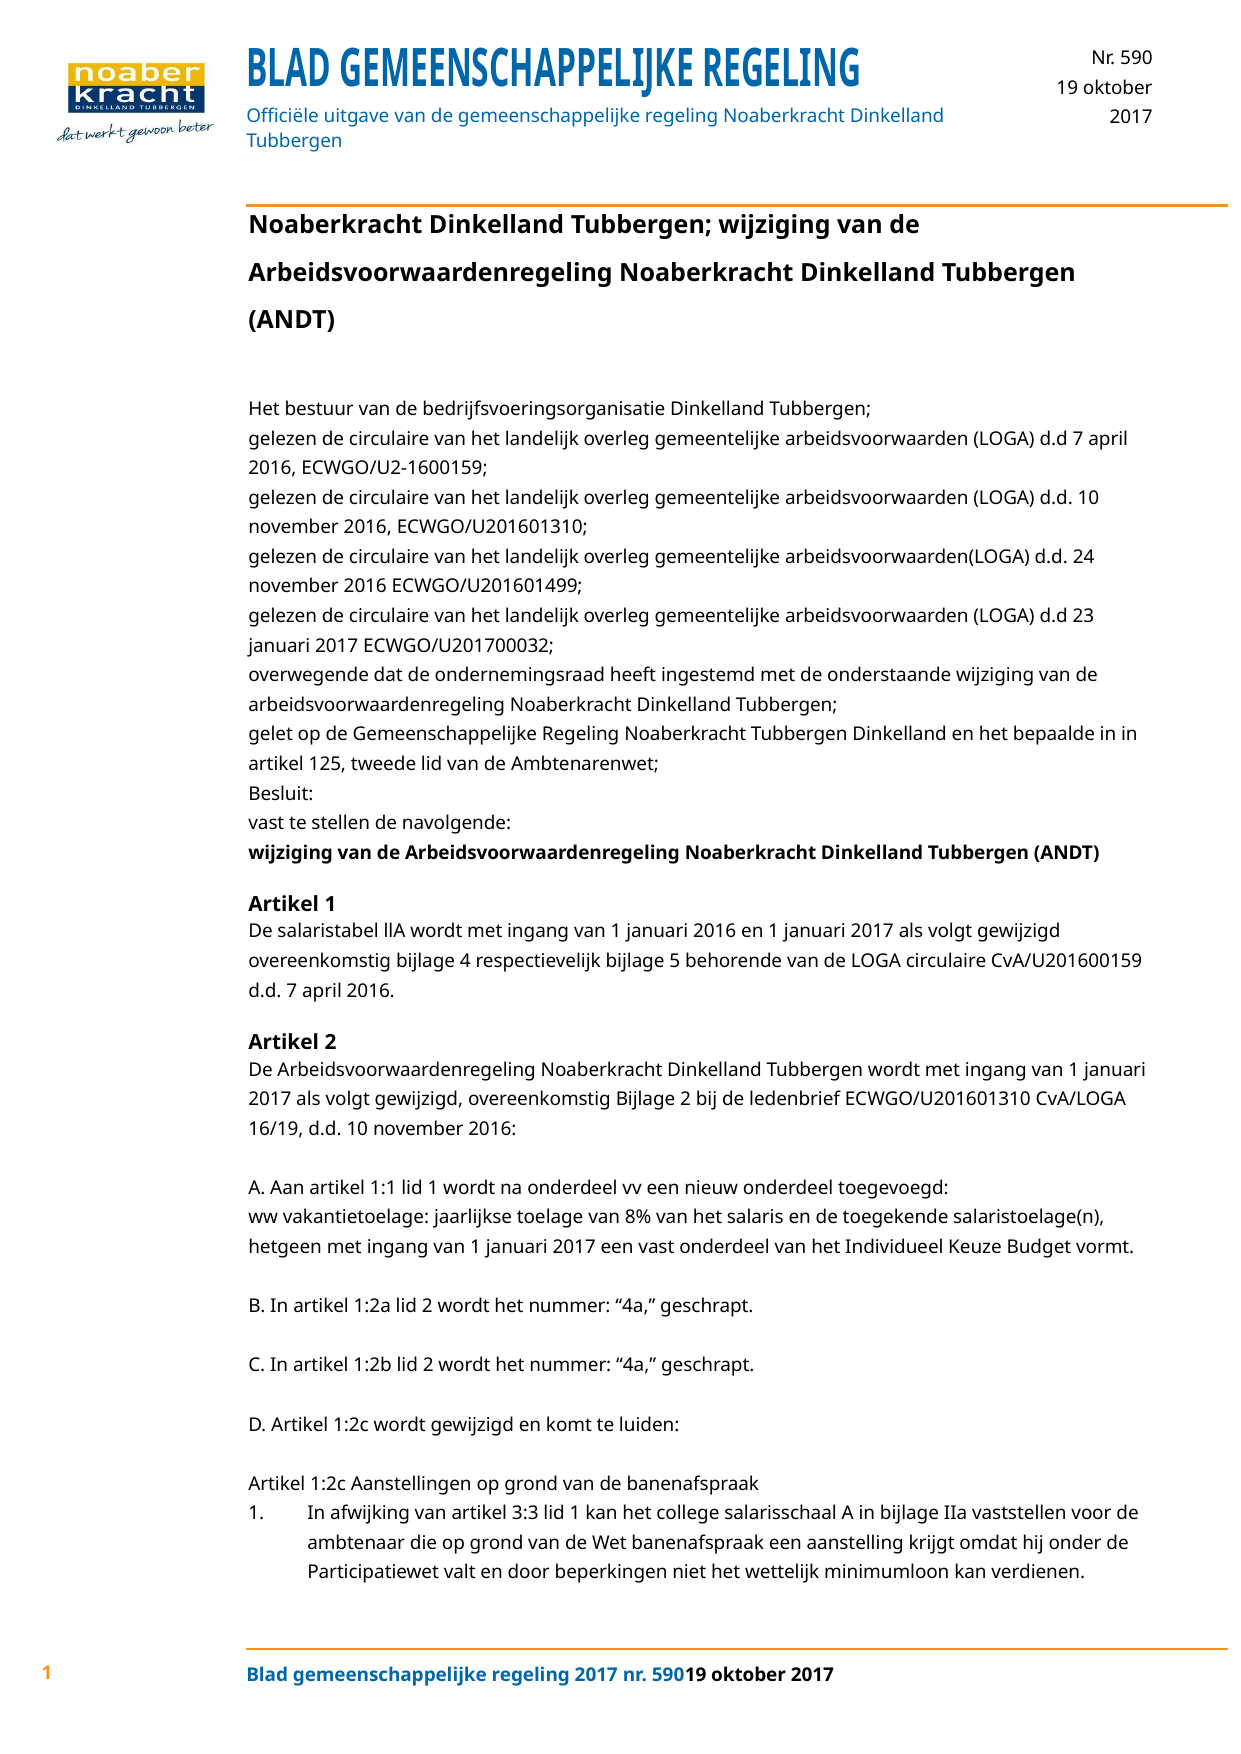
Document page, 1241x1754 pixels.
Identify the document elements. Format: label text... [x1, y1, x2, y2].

text Artikel 1:2c Aanstellingen op grond van de banenafspraak [248, 1470, 1152, 1496]
text gelet op de Gemeenschappelijke Regeling Noaberkracht Tubbergen Dinkelland en het bepaalde in in artikel 125, tweede lid van de Ambtenarenwet; [248, 721, 1152, 776]
text ww vakantietoelage: jaarlijkse toelage van 8% van het salaris en de toegekende salaristoelage(n), hetgeen met ingang van 1 januari 2017 een vast onderdeel van het Individueel Keuze Budget vormt. [248, 1204, 1152, 1259]
text Besluit: [248, 780, 1152, 805]
text gelezen de circulaire van het landelijk overleg gemeentelijke arbeidsvoorwaarden (LOGA) d.d. 10 november 2016, ECWGO/U201601310; [248, 484, 1152, 539]
text B. In artikel 1:2a lid 2 wordt het nummer: “4a,” geschrapt. [248, 1292, 1152, 1318]
text De Arbeidsvoorwaardenregeling Noaberkracht Dinkelland Tubbergen wordt met ingang van 1 januari 2017 als volgt gewijzigd, overeenkomstig Bijlage 2 bij de ledenbrief ECWGO/U201601310 CvA/LOGA 16/19, d.d. 10 november 2016: [248, 1056, 1152, 1141]
list In afwijking van artikel 3:3 lid 1 kan het college salarisschaal A in bijlage IIa vaststellen voor de ambtenaar die op grond van de Wet banenafspraak een aanstelling krijgt omdat hij onder de Participatiewet valt en door beperkingen niet het wettelijk minimumloon kan verdienen. [248, 1499, 1152, 1584]
text Artikel 2 [248, 1027, 1152, 1056]
text overwegende dat de ondernemingsraad heeft ingestemd met de onderstaande wijziging van de arbeidsvoorwaardenregeling Noaberkracht Dinkelland Tubbergen; [248, 661, 1152, 717]
text wijziging van de Arbeidsvoorwaardenregeling Noaberkracht Dinkelland Tubbergen (ANDT) [248, 839, 1152, 864]
text Artikel 1 [248, 889, 1152, 918]
text D. Artikel 1:2c wordt gewijzigd en komt te luiden: [248, 1411, 1152, 1436]
text vast te stellen de navolgende: [248, 809, 1152, 835]
text gelezen de circulaire van het landelijk overleg gemeentelijke arbeidsvoorwaarden (LOGA) d.d 7 april 2016, ECWGO/U2-1600159; [248, 425, 1152, 480]
text gelezen de circulaire van het landelijk overleg gemeentelijke arbeidsvoorwaarden(LOGA) d.d. 24 november 2016 ECWGO/U201601499; [248, 543, 1152, 598]
text C. In artikel 1:2b lid 2 wordt het nummer: “4a,” geschrapt. [248, 1352, 1152, 1377]
text A. Aan artikel 1:1 lid 1 wordt na onderdeel vv een nieuw onderdeel toegevoegd: [248, 1174, 1152, 1200]
text Het bestuur van de bedrijfsvoeringsorganisatie Dinkelland Tubbergen; [248, 395, 1152, 421]
text Noaberkracht Dinkelland Tubbergen; wijziging van de Arbeidsvoorwaardenregeling Noaberkracht Dinkelland Tubbergen (ANDT) [248, 207, 1152, 336]
picture [41, 47, 231, 172]
text De salaristabel llA wordt met ingang van 1 januari 2016 en 1 januari 2017 als volgt gewijzigd overeenkomstig bijlage 4 respectievelijk bijlage 5 behorende van de LOGA circulaire CvA/U201600159 d.d. 7 april 2016. [248, 918, 1152, 1003]
text gelezen de circulaire van het landelijk overleg gemeentelijke arbeidsvoorwaarden (LOGA) d.d 23 januari 2017 ECWGO/U201700032; [248, 602, 1152, 657]
